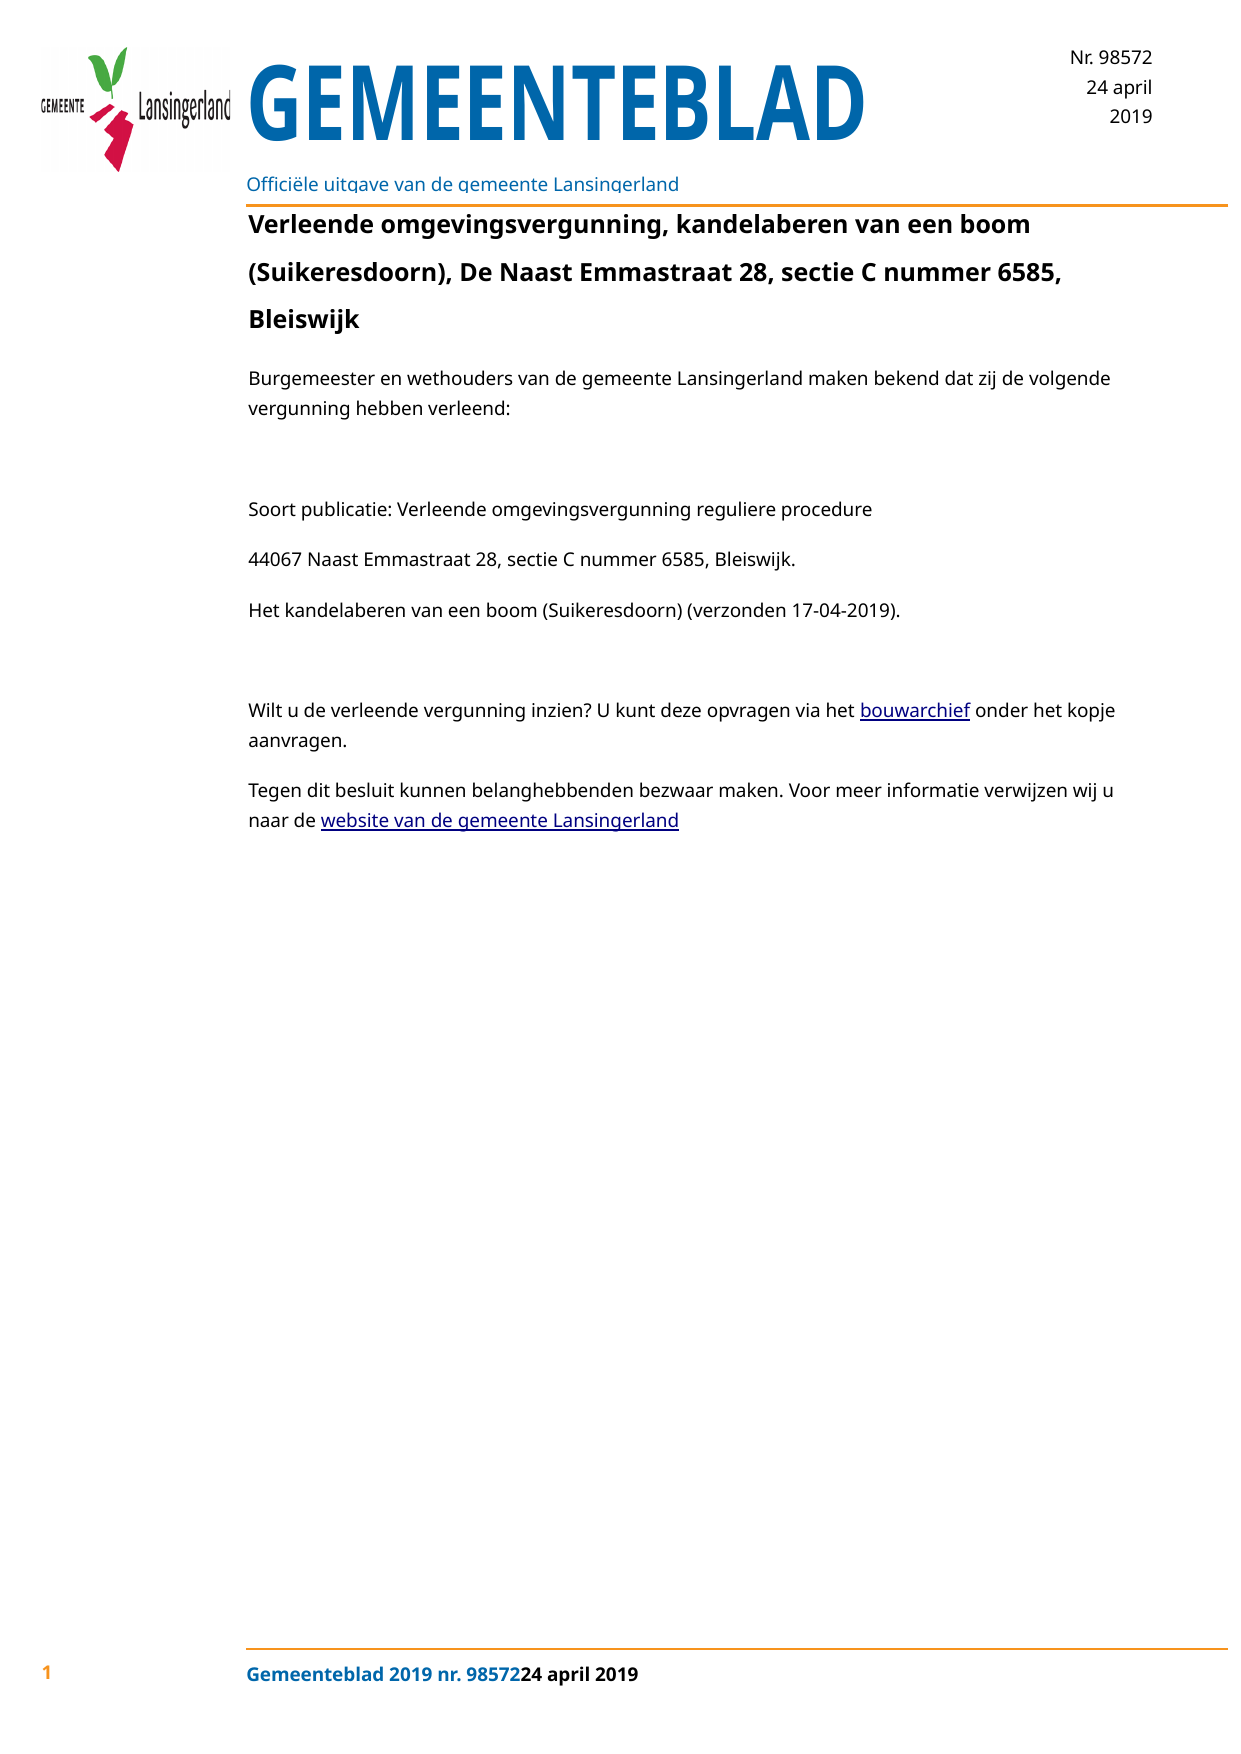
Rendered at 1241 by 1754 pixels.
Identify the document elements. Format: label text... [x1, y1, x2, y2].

text Wilt u de verleende vergunning inzien? U kunt deze opvragen via het bouwarchief onder het kopje aanvragen. [248, 698, 1152, 753]
text Burgemeester en wethouders van de gemeente Lansingerland maken bekend dat zij de volgende vergunning hebben verleend: [248, 366, 1152, 421]
text 44067 Naast Emmastraat 28, sectie C nummer 6585, Bleiswijk. [248, 546, 1152, 572]
text Het kandelaberen van een boom (Suikeresdoorn) (verzonden 17-04-2019). [248, 597, 1152, 622]
text Soort publicatie: Verleende omgevingsvergunning reguliere procedure [248, 496, 1152, 522]
text Tegen dit besluit kunnen belanghebbenden bezwaar maken. Voor meer informatie verwijzen wij u naar de website van de gemeente Lansingerland [248, 778, 1152, 833]
text Verleende omgevingsvergunning, kandelaberen van een boom (Suikeresdoorn), De Naast Emmastraat 28, sectie C nummer 6585, Bleiswijk [248, 207, 1152, 336]
picture [41, 47, 231, 172]
